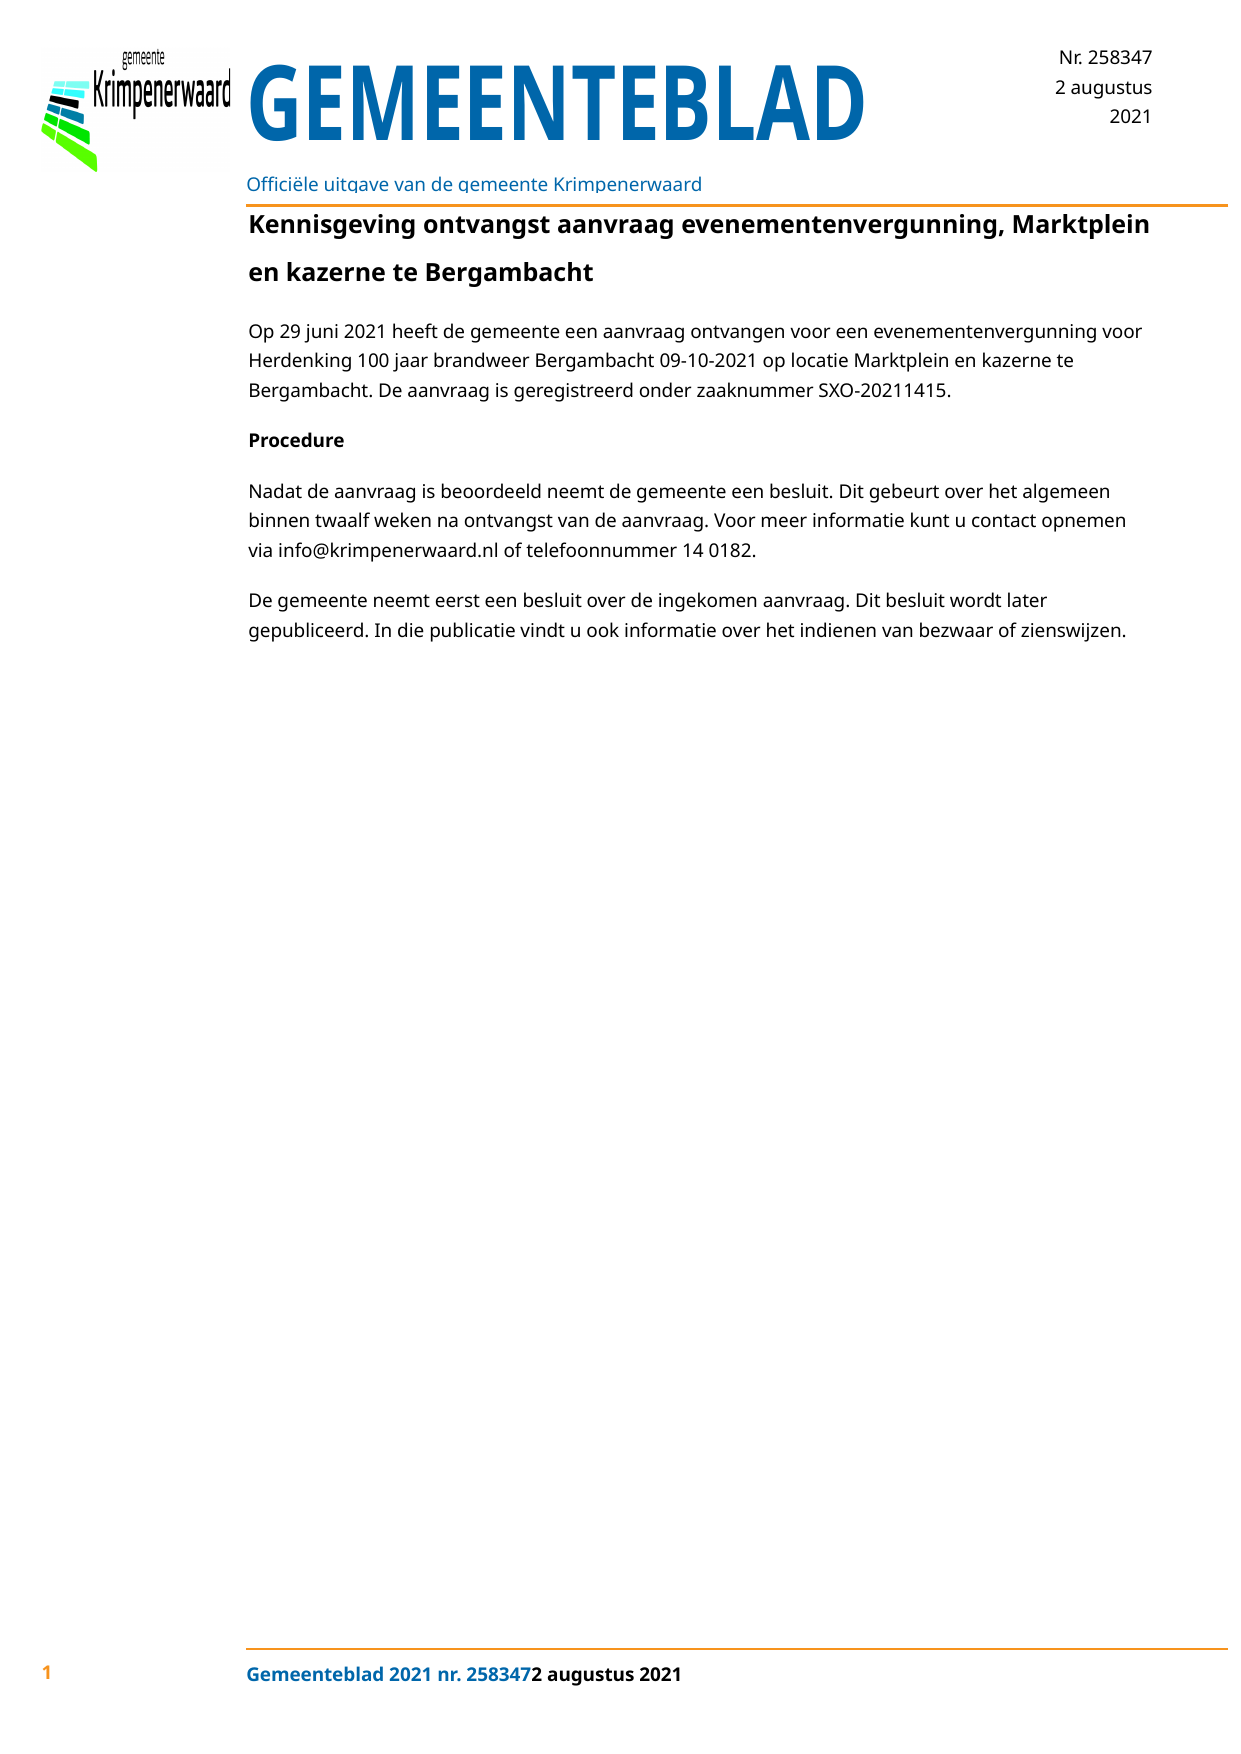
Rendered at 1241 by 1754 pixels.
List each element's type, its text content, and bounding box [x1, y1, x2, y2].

text Procedure [248, 427, 1152, 453]
text Nadat de aanvraag is beoordeeld neemt de gemeente een besluit. Dit gebeurt over het algemeen binnen twaalf weken na ontvangst van de aanvraag. Voor meer informatie kunt u contact opnemen via info@krimpenerwaard.nl of telefoonnummer 14 0182. [248, 478, 1152, 563]
text Op 29 juni 2021 heeft de gemeente een aanvraag ontvangen voor een evenementenvergunning voor Herdenking 100 jaar brandweer Bergambacht 09-10-2021 op locatie Marktplein en kazerne te Bergambacht. De aanvraag is geregistreerd onder zaaknummer SXO-20211415. [248, 318, 1152, 403]
text Kennisgeving ontvangst aanvraag evenementenvergunning, Marktplein en kazerne te Bergambacht [248, 207, 1152, 288]
picture [41, 47, 231, 172]
text De gemeente neemt eerst een besluit over de ingekomen aanvraag. Dit besluit wordt later gepubliceerd. In die publicatie vindt u ook informatie over het indienen van bezwaar of zienswijzen. [248, 587, 1152, 643]
